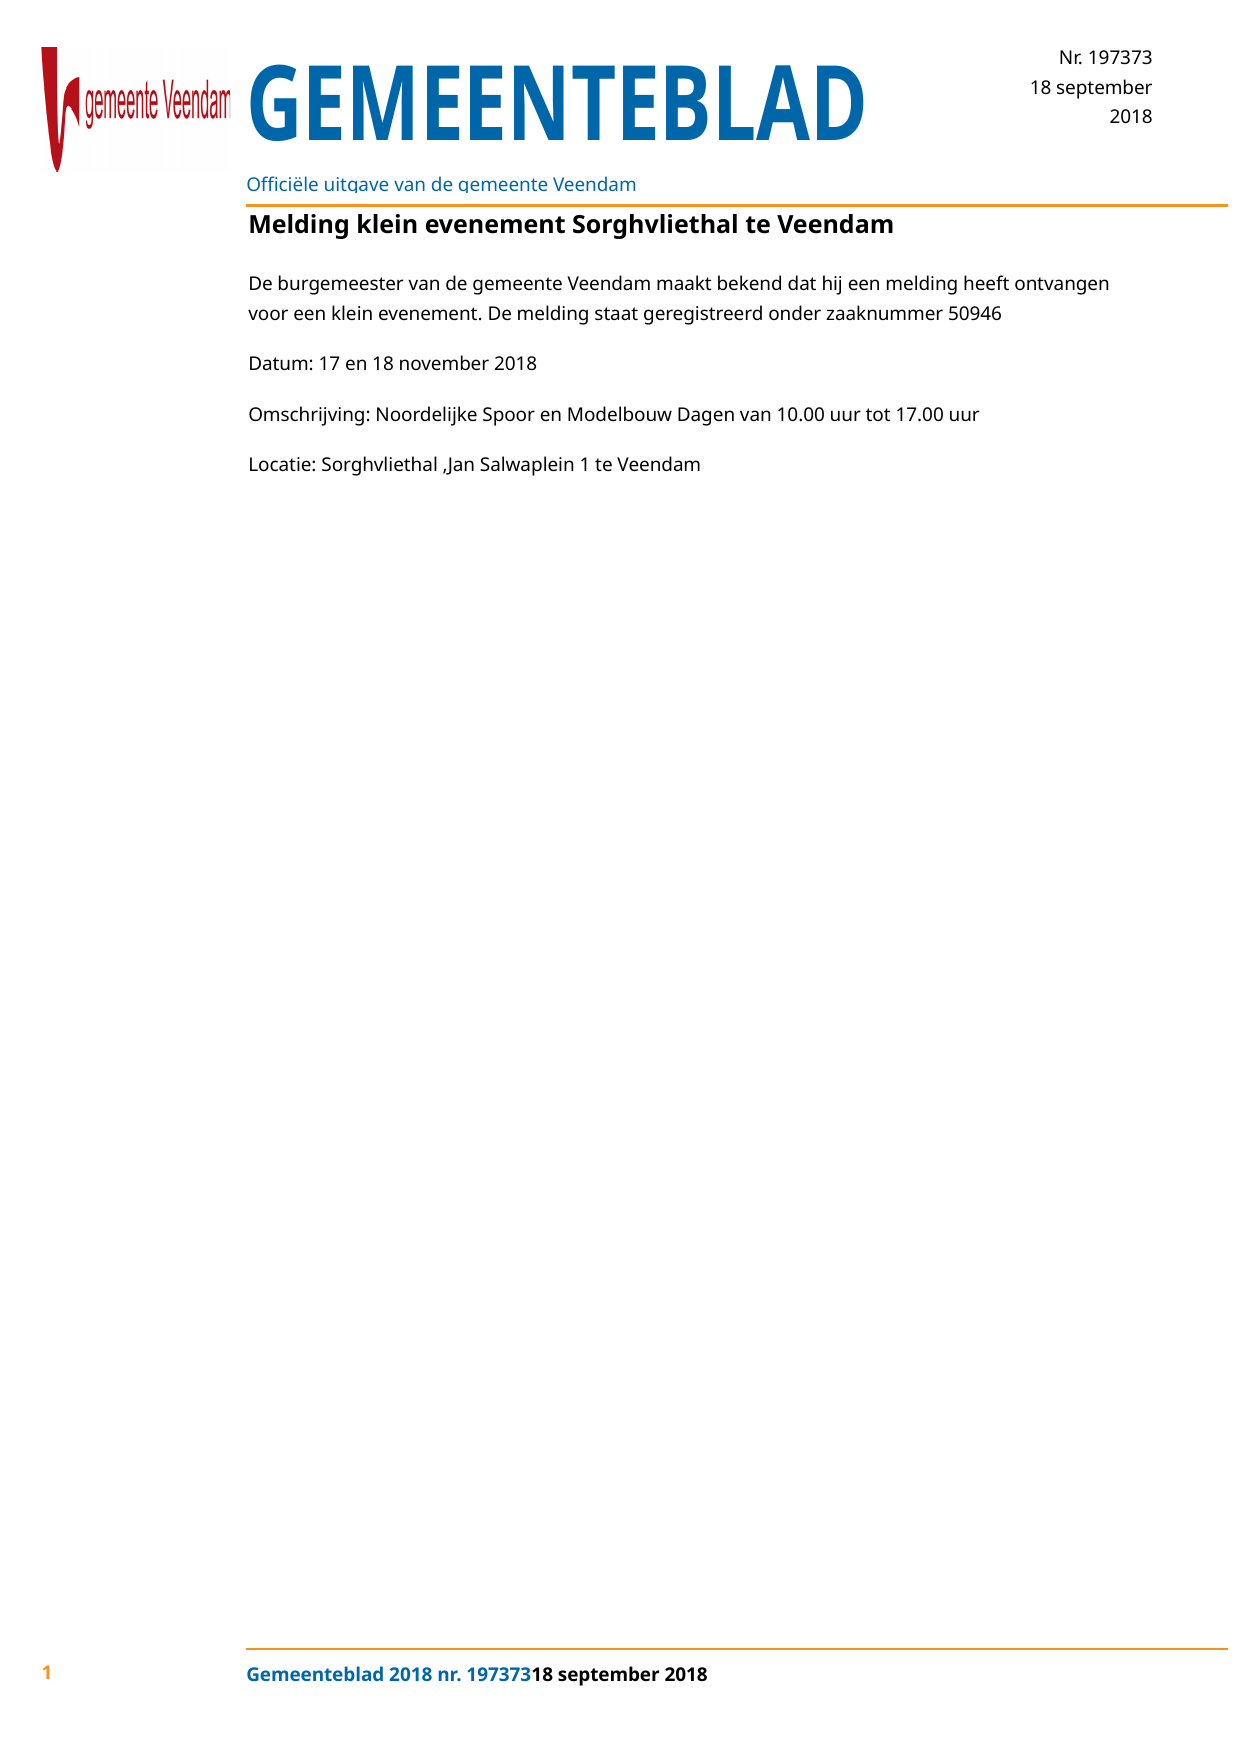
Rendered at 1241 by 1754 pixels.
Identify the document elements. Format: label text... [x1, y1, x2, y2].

text Locatie: Sorghvliethal ,Jan Salwaplein 1 te Veendam [248, 451, 1152, 477]
text Omschrijving: Noordelijke Spoor en Modelbouw Dagen van 10.00 uur tot 17.00 uur [248, 401, 1152, 426]
picture [41, 47, 231, 172]
text De burgemeester van de gemeente Veendam maakt bekend dat hij een melding heeft ontvangen voor een klein evenement. De melding staat geregistreerd onder zaaknummer 50946 [248, 270, 1152, 326]
text Datum: 17 en 18 november 2018 [248, 350, 1152, 376]
text Melding klein evenement Sorghvliethal te Veendam [248, 207, 1152, 241]
